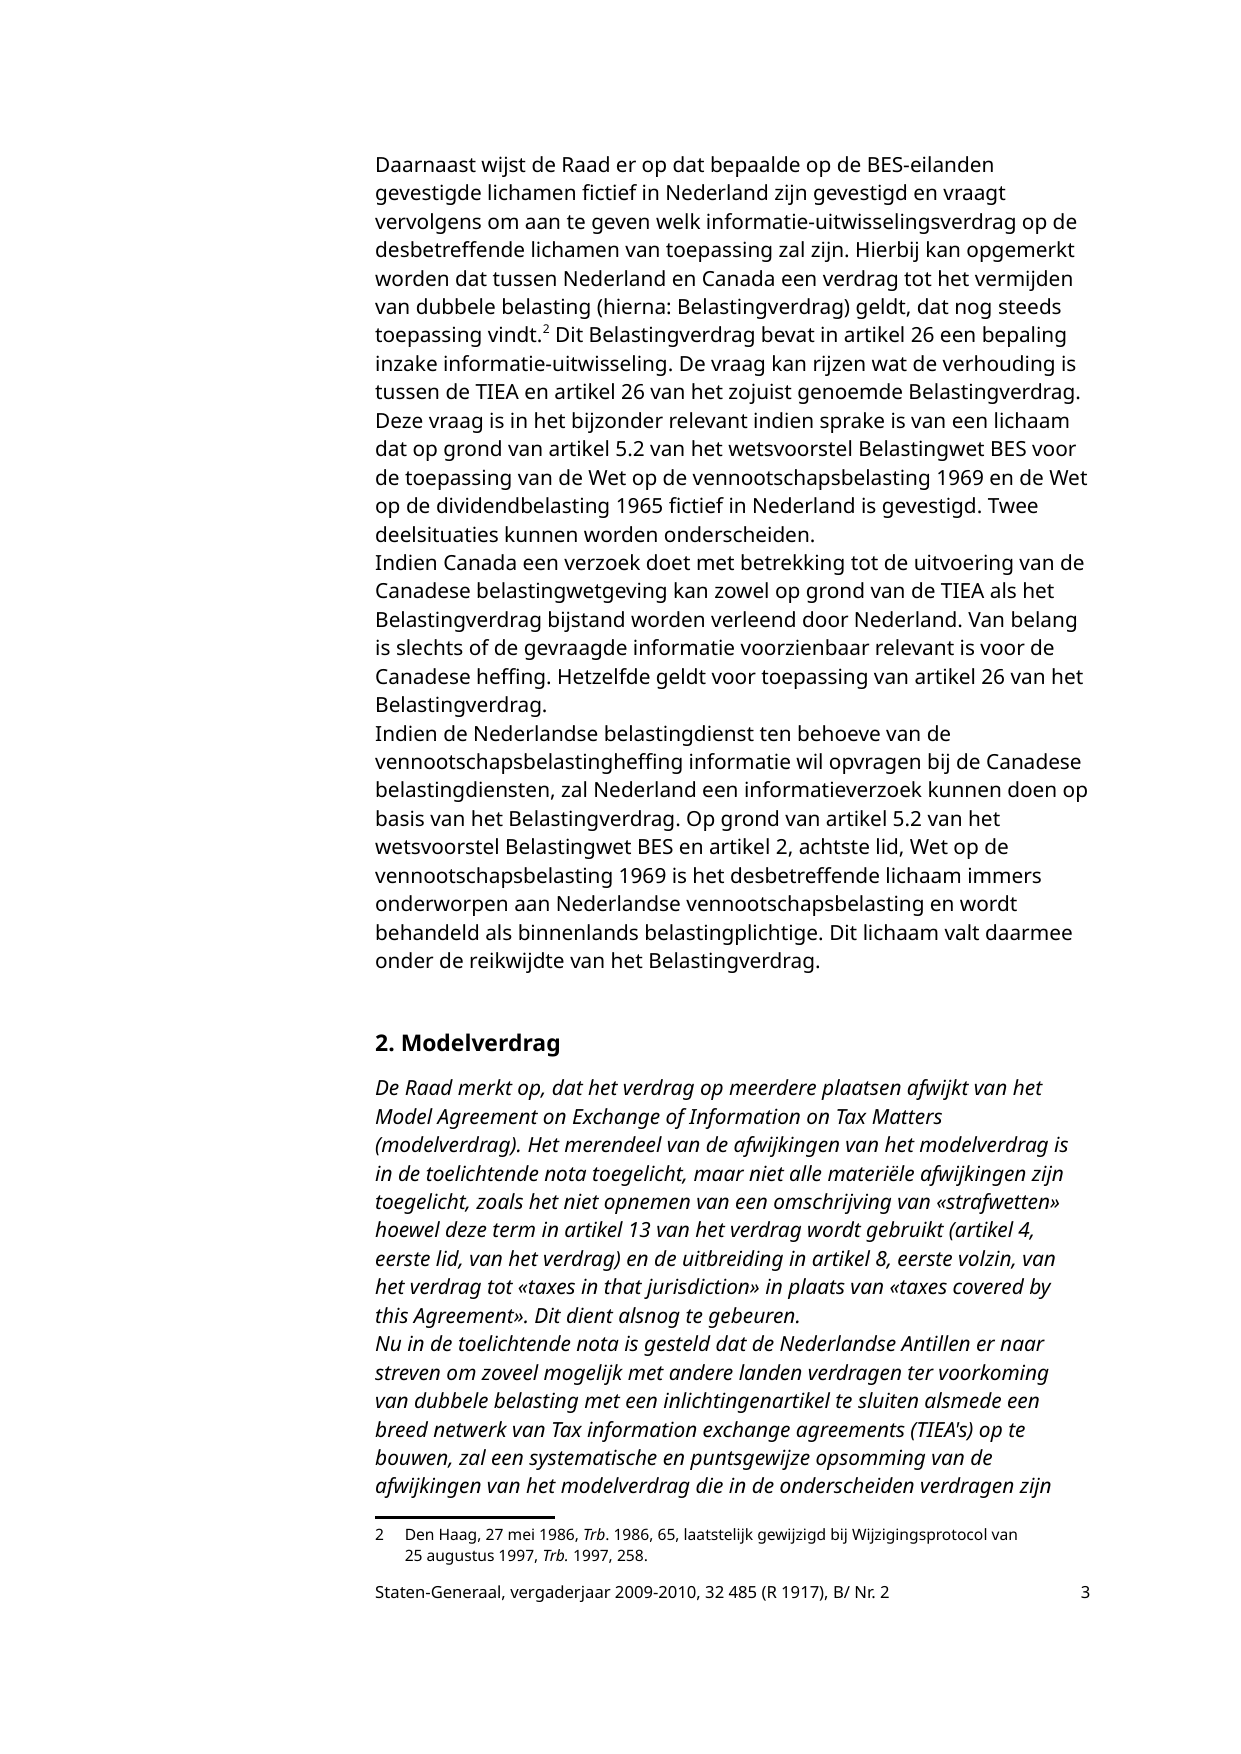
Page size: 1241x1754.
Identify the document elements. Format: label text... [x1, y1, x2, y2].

text Indien de Nederlandse belastingdienst ten behoeve van de vennootschapsbelastingheffing informatie wil opvragen bij de Canadese belastingdiensten, zal Nederland een informatieverzoek kunnen doen op basis van het Belastingverdrag. Op grond van artikel 5.2 van het wetsvoorstel Belastingwet BES en artikel 2, achtste lid, Wet op de vennootschapsbelasting 1969 is het desbetreffende lichaam immers onderworpen aan Nederlandse vennootschapsbelasting en wordt behandeld als binnenlands belastingplichtige. Dit lichaam valt daarmee onder de reikwijdte van het Belastingverdrag. [375, 719, 1090, 975]
text De Raad merkt op, dat het verdrag op meerdere plaatsen afwijkt van het Model Agreement on Exchange of Information on Tax Matters (modelverdrag). Het merendeel van de afwijkingen van het modelverdrag is in de toelichtende nota toegelicht, maar niet alle materiële afwijkingen zijn toegelicht, zoals het niet opnemen van een omschrijving van «strafwetten» hoewel deze term in artikel 13 van het verdrag wordt gebruikt (artikel 4, eerste lid, van het verdrag) en de uitbreiding in artikel 8, eerste volzin, van het verdrag tot «taxes in that jurisdiction» in plaats van «taxes covered by this Agreement». Dit dient alsnog te gebeuren. [375, 1073, 1090, 1329]
subtitle 2. Modelverdrag [375, 1027, 1090, 1058]
text Indien Canada een verzoek doet met betrekking tot de uitvoering van de Canadese belastingwetgeving kan zowel op grond van de TIEA als het Belastingverdrag bijstand worden verleend door Nederland. Van belang is slechts of de gevraagde informatie voorzienbaar relevant is voor de Canadese heffing. Hetzelfde geldt voor toepassing van artikel 26 van het Belastingverdrag. [375, 548, 1090, 719]
text Nu in de toelichtende nota is gesteld dat de Nederlandse Antillen er naar streven om zoveel mogelijk met andere landen verdragen ter voorkoming van dubbele belasting met een inlichtingenartikel te sluiten alsmede een breed netwerk van Tax information exchange agreements (TIEA's) op te bouwen, zal een systematische en puntsgewijze opsomming van de afwijkingen van het modelverdrag die in de onderscheiden verdragen zijn [375, 1329, 1090, 1500]
text Daarnaast wijst de Raad er op dat bepaalde op de BES-eilanden gevestigde lichamen fictief in Nederland zijn gevestigd en vraagt vervolgens om aan te geven welk informatie-uitwisselingsverdrag op de desbetreffende lichamen van toepassing zal zijn. Hierbij kan opgemerkt worden dat tussen Nederland en Canada een verdrag tot het vermijden van dubbele belasting (hierna: Belastingverdrag) geldt, dat nog steeds toepassing vindt. Dit Belastingverdrag bevat in artikel 26 een bepaling inzake informatie-uitwisseling. De vraag kan rijzen wat de verhouding is tussen de TIEA en artikel 26 van het zojuist genoemde Belastingverdrag. Deze vraag is in het bijzonder relevant indien sprake is van een lichaam dat op grond van artikel 5.2 van het wetsvoorstel Belastingwet BES voor de toepassing van de Wet op de vennootschapsbelasting 1969 en de Wet op de dividendbelasting 1965 fictief in Nederland is gevestigd. Twee deelsituaties kunnen worden onderscheiden. [375, 150, 1090, 548]
text Den Haag, 27 mei 1986, Trb. 1986, 65, laatstelijk gewijzigd bij Wijzigingsprotocol van 25 augustus 1997, Trb. 1997, 258. [375, 1509, 1090, 1566]
